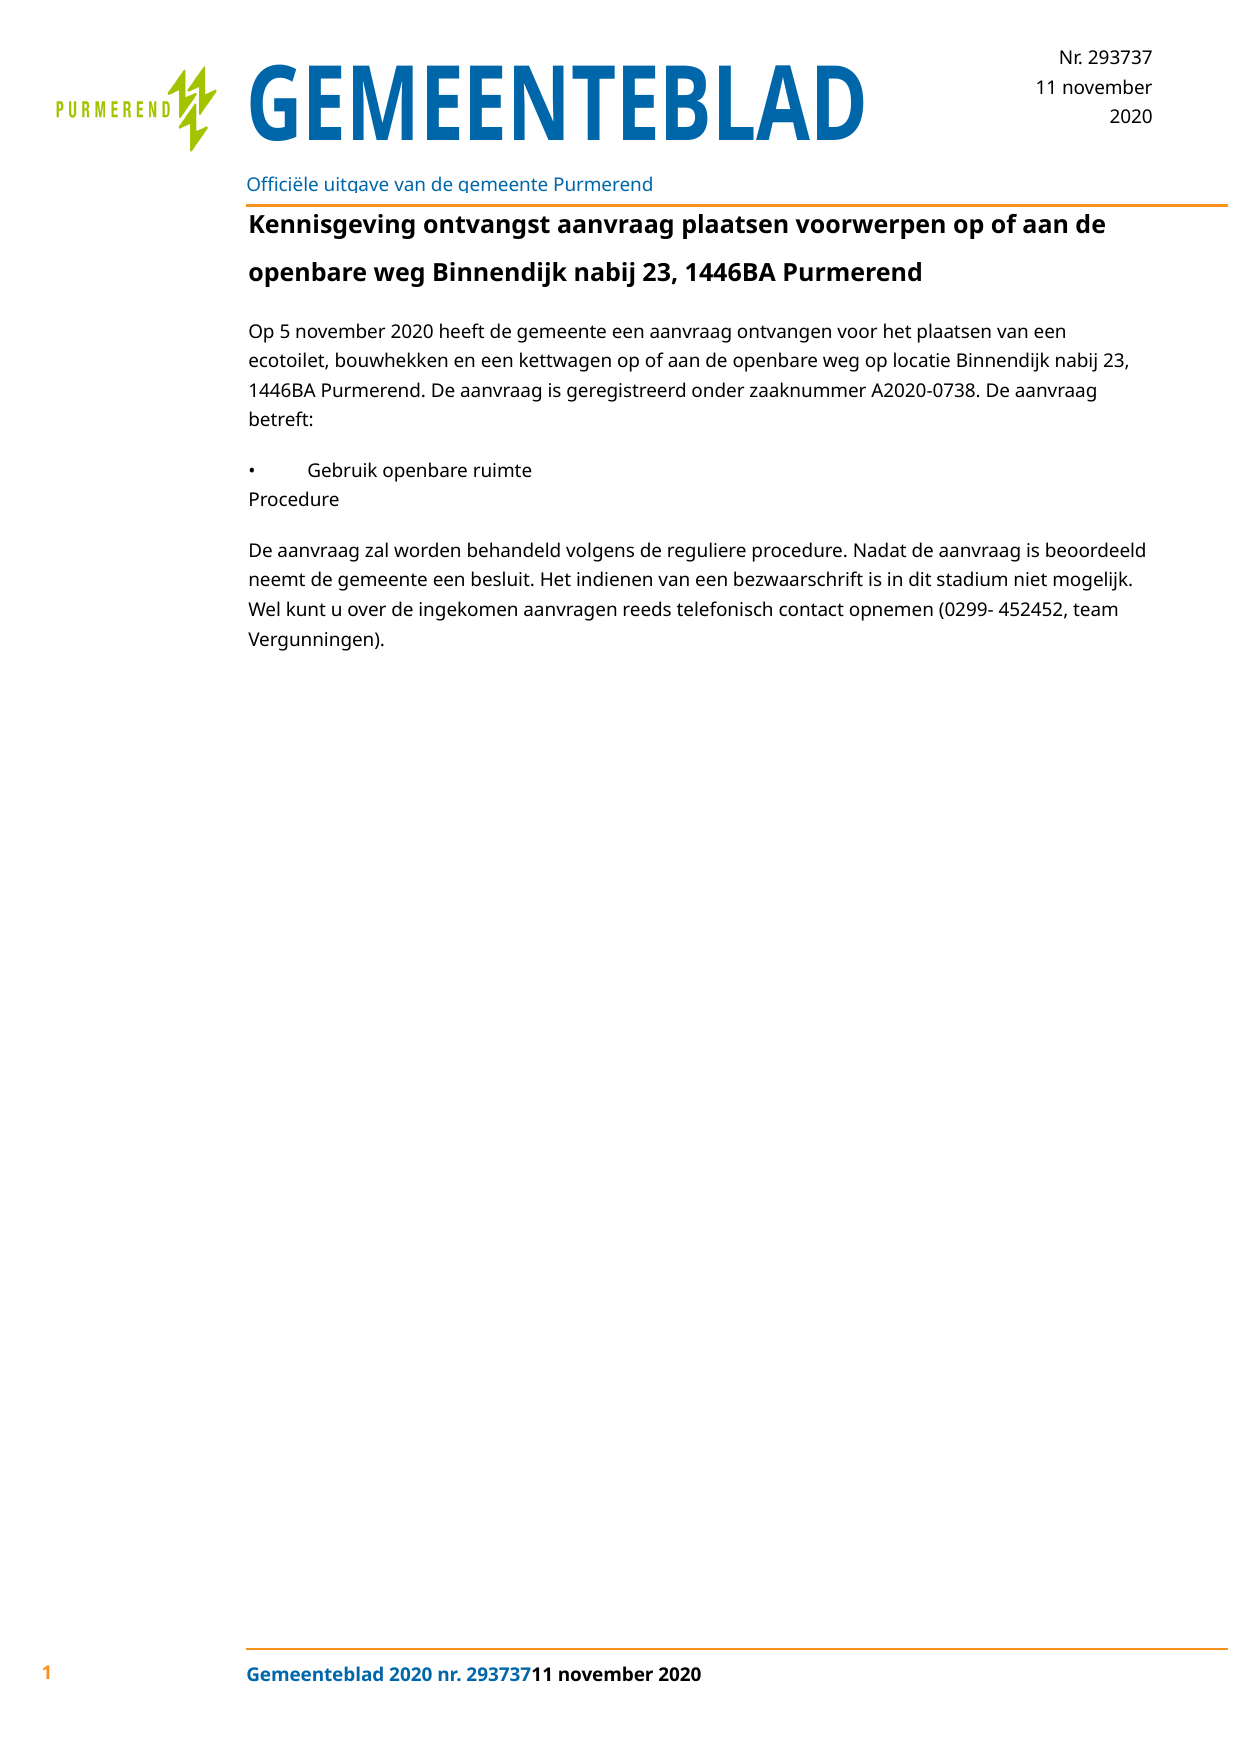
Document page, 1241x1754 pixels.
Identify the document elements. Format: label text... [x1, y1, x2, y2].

text Op 5 november 2020 heeft de gemeente een aanvraag ontvangen voor het plaatsen van een ecotoilet, bouwhekken en een kettwagen op of aan de openbare weg op locatie Binnendijk nabij 23, 1446BA Purmerend. De aanvraag is geregistreerd onder zaaknummer A2020-0738. De aanvraag betreft: [248, 318, 1152, 432]
text De aanvraag zal worden behandeld volgens de reguliere procedure. Nadat de aanvraag is beoordeeld neemt de gemeente een besluit. Het indienen van een bezwaarschrift is in dit stadium niet mogelijk. Wel kunt u over de ingekomen aanvragen reeds telefonisch contact opnemen (0299- 452452, team Vergunningen). [248, 537, 1152, 652]
text Kennisgeving ontvangst aanvraag plaatsen voorwerpen op of aan de openbare weg Binnendijk nabij 23, 1446BA Purmerend [248, 207, 1152, 288]
picture [41, 47, 231, 172]
list Gebruik openbare ruimte [248, 457, 1152, 483]
text Procedure [248, 487, 1152, 512]
